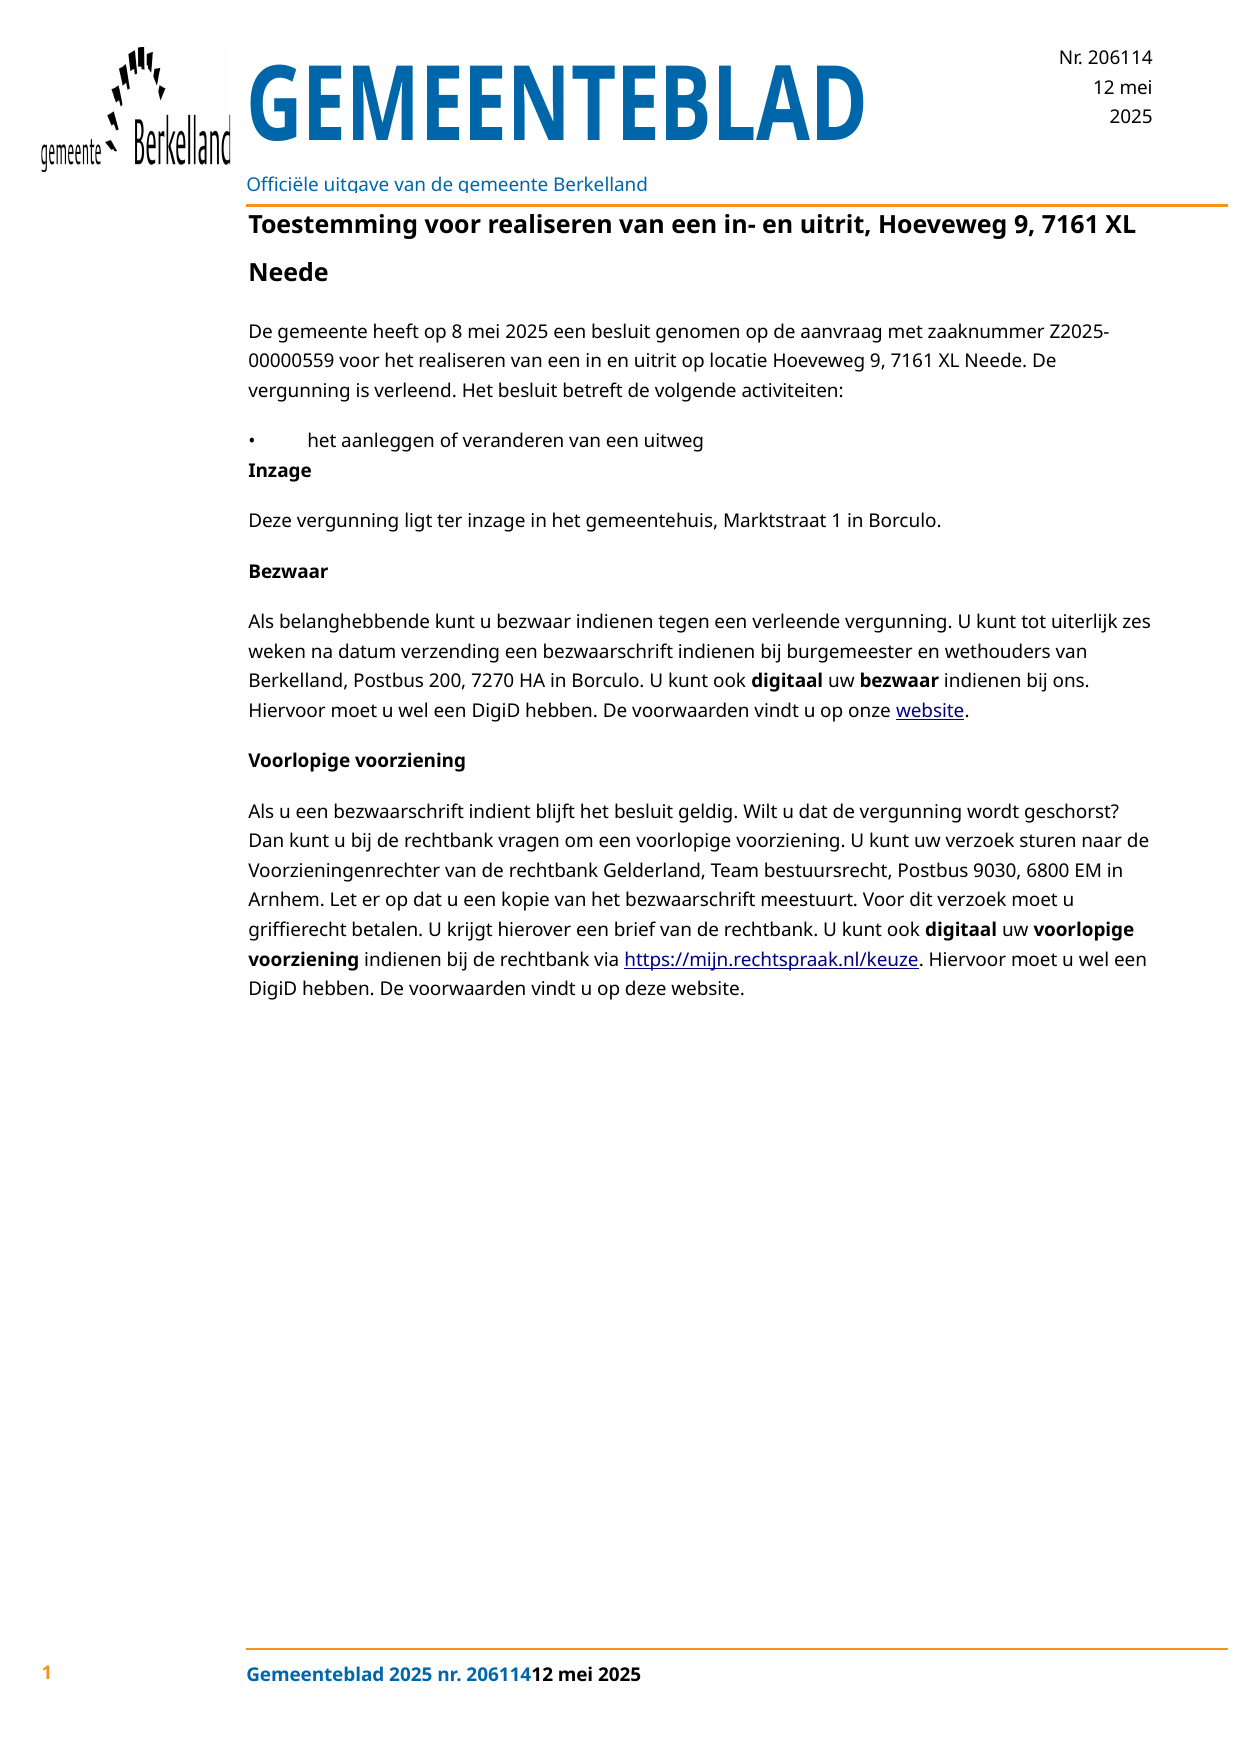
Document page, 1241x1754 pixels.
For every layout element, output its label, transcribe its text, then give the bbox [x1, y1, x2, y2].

text Inzage [248, 457, 1152, 483]
text Bezwaar [248, 558, 1152, 584]
list het aanleggen of veranderen van een uitweg [248, 427, 1152, 453]
text Voorlopige voorziening [248, 747, 1152, 773]
text Deze vergunning ligt ter inzage in het gemeentehuis, Marktstraat 1 in Borculo. [248, 507, 1152, 533]
text Toestemming voor realiseren van een in- en uitrit, Hoeveweg 9, 7161 XL Neede [248, 207, 1152, 288]
text De gemeente heeft op 8 mei 2025 een besluit genomen op de aanvraag met zaaknummer Z2025-00000559 voor het realiseren van een in en uitrit op locatie Hoeveweg 9, 7161 XL Neede. De vergunning is verleend. Het besluit betreft de volgende activiteiten: [248, 318, 1152, 403]
text Als u een bezwaarschrift indient blijft het besluit geldig. Wilt u dat de vergunning wordt geschorst? Dan kunt u bij de rechtbank vragen om een voorlopige voorziening. U kunt uw verzoek sturen naar de Voorzieningenrechter van de rechtbank Gelderland, Team bestuursrecht, Postbus 9030, 6800 EM in Arnhem. Let er op dat u een kopie van het bezwaarschrift meestuurt. Voor dit verzoek moet u griffierecht betalen. U krijgt hierover een brief van de rechtbank. U kunt ook digitaal uw voorlopige voorziening indienen bij de rechtbank via https://mijn.rechtspraak.nl/keuze. Hiervoor moet u wel een DigiD hebben. De voorwaarden vindt u op deze website. [248, 798, 1152, 1001]
text Als belanghebbende kunt u bezwaar indienen tegen een verleende vergunning. U kunt tot uiterlijk zes weken na datum verzending een bezwaarschrift indienen bij burgemeester en wethouders van Berkelland, Postbus 200, 7270 HA in Borculo. U kunt ook digitaal uw bezwaar indienen bij ons. Hiervoor moet u wel een DigiD hebben. De voorwaarden vindt u op onze website. [248, 608, 1152, 723]
picture [41, 47, 231, 172]
